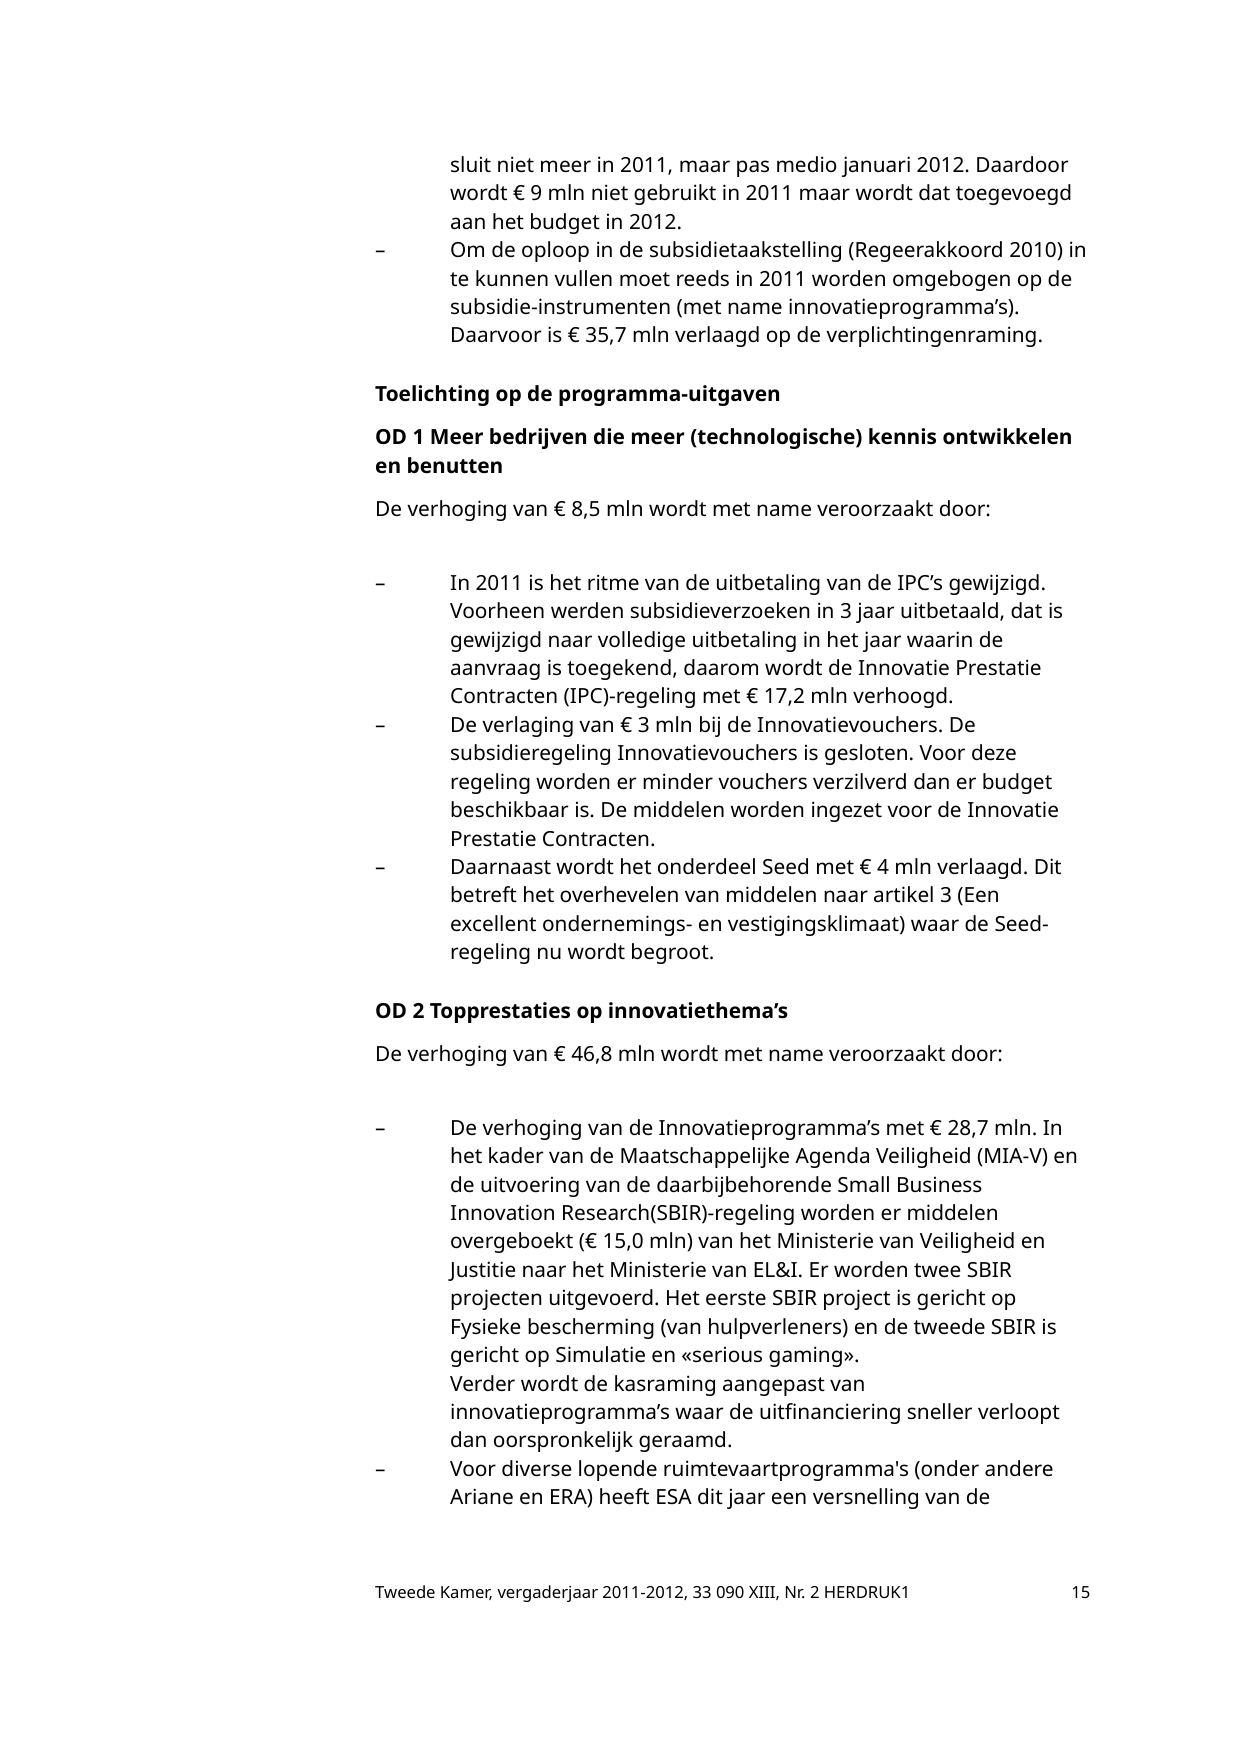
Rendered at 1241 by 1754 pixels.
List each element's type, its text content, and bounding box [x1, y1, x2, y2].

list De verhoging van de Innovatieprogramma’s met € 28,7 mln. In het kader van de Maatschappelijke Agenda Veiligheid (MIA-V) en de uitvoering van de daarbijbehorende Small Business Innovation Research(SBIR)-regeling worden er middelen overgeboekt (€ 15,0 mln) van het Ministerie van Veiligheid en Justitie naar het Ministerie van EL&I. Er worden twee SBIR projecten uitgevoerd. Het eerste SBIR project is gericht op Fysieke bescherming (van hulpverleners) en de tweede SBIR is gericht op Simulatie en «serious gaming». [375, 1113, 1090, 1369]
text OD 2 Topprestaties op innovatiethema’s [375, 996, 1090, 1024]
list De verlaging van € 3 mln bij de Innovatievouchers. De subsidieregeling Innovatievouchers is gesloten. Voor deze regeling worden er minder vouchers verzilverd dan er budget beschikbaar is. De middelen worden ingezet voor de Innovatie Prestatie Contracten. [375, 710, 1090, 852]
list Om de oploop in de subsidietaakstelling (Regeerakkoord 2010) in te kunnen vullen moet reeds in 2011 worden omgebogen op de subsidie-instrumenten (met name innovatieprogramma’s). Daarvoor is € 35,7 mln verlaagd op de verplichtingenraming. [375, 235, 1090, 349]
list In 2011 is het ritme van de uitbetaling van de IPC’s gewijzigd. Voorheen werden subsidieverzoeken in 3 jaar uitbetaald, dat is gewijzigd naar volledige uitbetaling in het jaar waarin de aanvraag is toegekend, daarom wordt de Innovatie Prestatie Contracten (IPC)-regeling met € 17,2 mln verhoogd. [375, 568, 1090, 710]
text De verhoging van € 8,5 mln wordt met name veroorzaakt door: [375, 494, 1090, 523]
list Daarnaast wordt het onderdeel Seed met € 4 mln verlaagd. Dit betreft het overhevelen van middelen naar artikel 3 (Een excellent ondernemings- en vestigingsklimaat) waar de Seed-regeling nu wordt begroot. [375, 852, 1090, 966]
text Toelichting op de programma-uitgaven [375, 379, 1090, 407]
list Voor diverse lopende ruimtevaartprogramma's (onder andere Ariane en ERA) heeft ESA dit jaar een versnelling van de [375, 1454, 1090, 1511]
text OD 1 Meer bedrijven die meer (technologische) kennis ontwikkelen en benutten [375, 422, 1090, 479]
text De verhoging van € 46,8 mln wordt met name veroorzaakt door: [375, 1039, 1090, 1068]
list Verder wordt de kasraming aangepast van innovatieprogramma’s waar de uitfinanciering sneller verloopt dan oorspronkelijk geraamd. [375, 1369, 1090, 1454]
list sluit niet meer in 2011, maar pas medio januari 2012. Daardoor wordt € 9 mln niet gebruikt in 2011 maar wordt dat toegevoegd aan het budget in 2012. [375, 150, 1090, 235]
